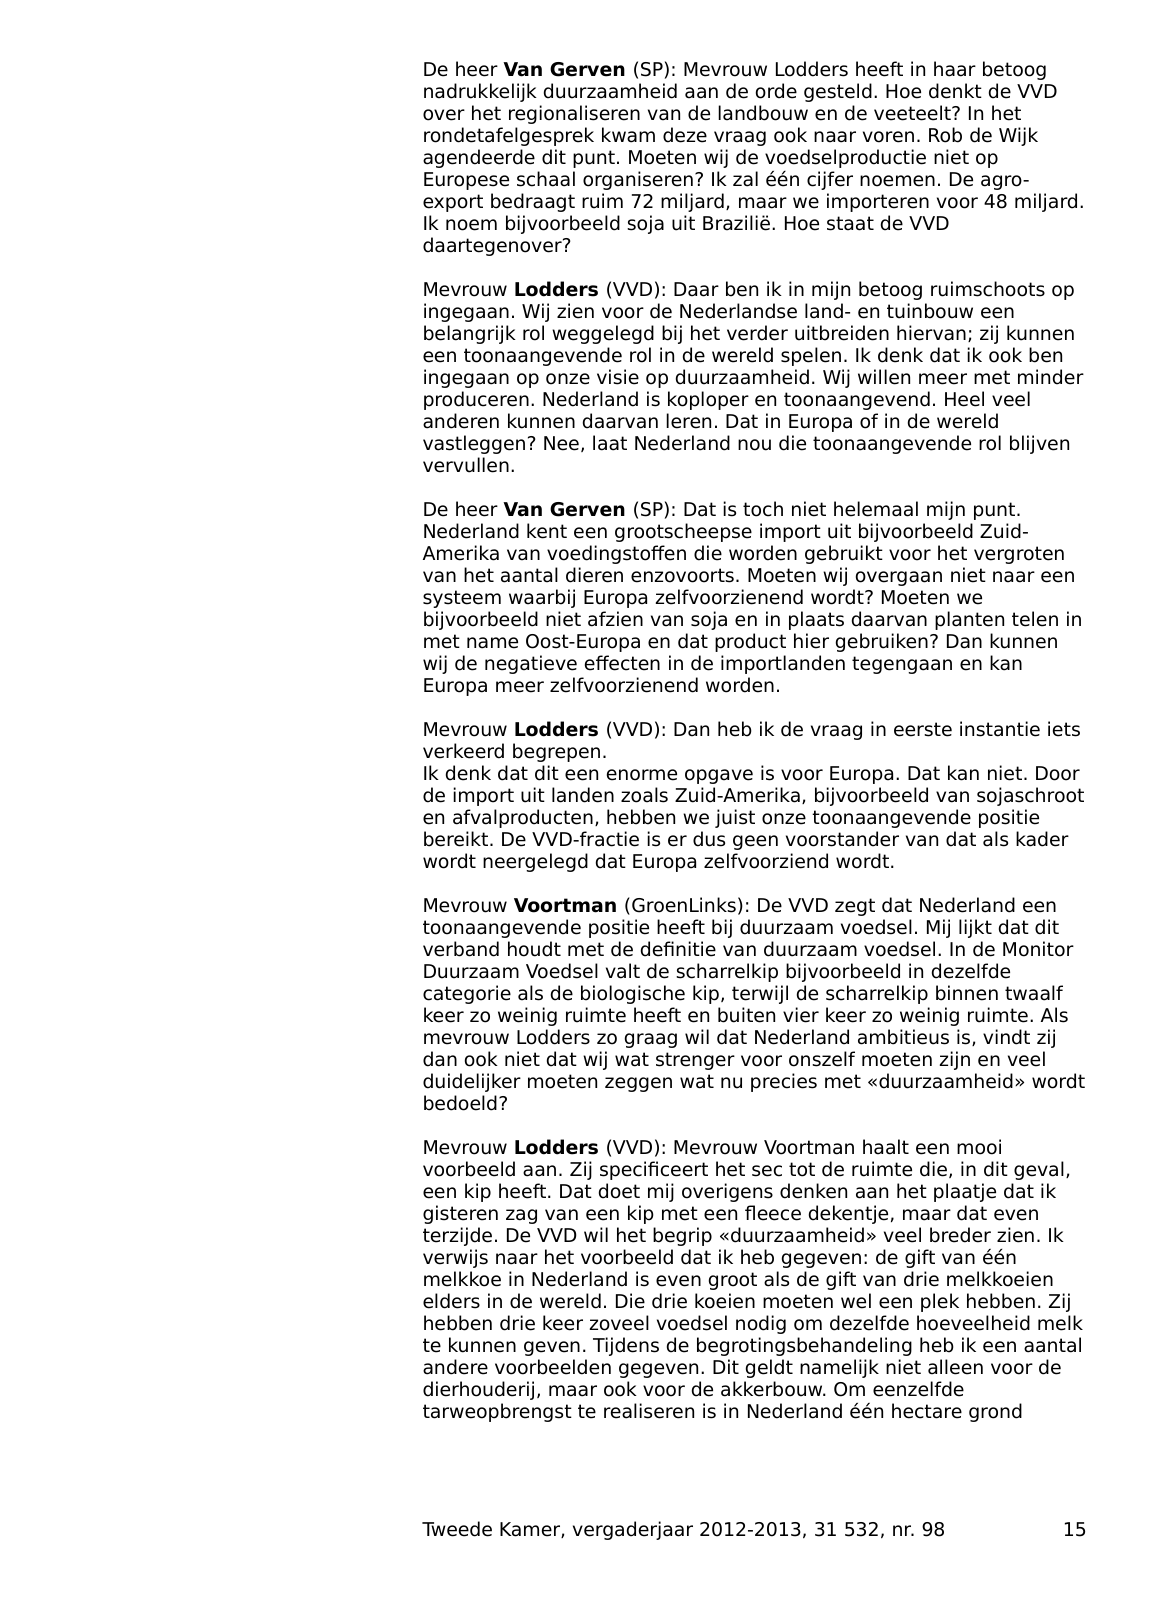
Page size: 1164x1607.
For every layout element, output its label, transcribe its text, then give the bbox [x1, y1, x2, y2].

text Mevrouw Lodders (VVD): Dan heb ik de vraag in eerste instantie iets verkeerd begrepen. [422, 719, 1087, 763]
text Ik denk dat dit een enorme opgave is voor Europa. Dat kan niet. Door de import uit landen zoals Zuid-Amerika, bijvoorbeeld van sojaschroot en afvalproducten, hebben we juist onze toonaangevende positie bereikt. De VVD-fractie is er dus geen voorstander van dat als kader wordt neergelegd dat Europa zelfvoorziend wordt. [422, 763, 1087, 873]
text Mevrouw Lodders (VVD): Daar ben ik in mijn betoog ruimschoots op ingegaan. Wij zien voor de Nederlandse land- en tuinbouw een belangrijk rol weggelegd bij het verder uitbreiden hiervan; zij kunnen een toonaangevende rol in de wereld spelen. Ik denk dat ik ook ben ingegaan op onze visie op duurzaamheid. Wij willen meer met minder produceren. Nederland is koploper en toonaangevend. Heel veel anderen kunnen daarvan leren. Dat in Europa of in de wereld vastleggen? Nee, laat Nederland nou die toonaangevende rol blijven vervullen. [422, 279, 1087, 477]
text De heer Van Gerven (SP): Dat is toch niet helemaal mijn punt. Nederland kent een grootscheepse import uit bijvoorbeeld Zuid-Amerika van voedingstoffen die worden gebruikt voor het vergroten van het aantal dieren enzovoorts. Moeten wij overgaan niet naar een systeem waarbij Europa zelfvoorzienend wordt? Moeten we bijvoorbeeld niet afzien van soja en in plaats daarvan planten telen in met name Oost-Europa en dat product hier gebruiken? Dan kunnen wij de negatieve effecten in de importlanden tegengaan en kan Europa meer zelfvoorzienend worden. [422, 499, 1087, 697]
text Mevrouw Lodders (VVD): Mevrouw Voortman haalt een mooi voorbeeld aan. Zij specificeert het sec tot de ruimte die, in dit geval, een kip heeft. Dat doet mij overigens denken aan het plaatje dat ik gisteren zag van een kip met een fleece dekentje, maar dat even terzijde. De VVD wil het begrip «duurzaamheid» veel breder zien. Ik verwijs naar het voorbeeld dat ik heb gegeven: de gift van één melkkoe in Nederland is even groot als de gift van drie melkkoeien elders in de wereld. Die drie koeien moeten wel een plek hebben. Zij hebben drie keer zoveel voedsel nodig om dezelfde hoeveelheid melk te kunnen geven. Tijdens de begrotingsbehandeling heb ik een aantal andere voorbeelden gegeven. Dit geldt namelijk niet alleen voor de dierhouderij, maar ook voor de akkerbouw. Om eenzelfde tarweopbrengst te realiseren is in Nederland één hectare grond [422, 1137, 1087, 1423]
text Mevrouw Voortman (GroenLinks): De VVD zegt dat Nederland een toonaangevende positie heeft bij duurzaam voedsel. Mij lijkt dat dit verband houdt met de definitie van duurzaam voedsel. In de Monitor Duurzaam Voedsel valt de scharrelkip bijvoorbeeld in dezelfde categorie als de biologische kip, terwijl de scharrelkip binnen twaalf keer zo weinig ruimte heeft en buiten vier keer zo weinig ruimte. Als mevrouw Lodders zo graag wil dat Nederland ambitieus is, vindt zij dan ook niet dat wij wat strenger voor onszelf moeten zijn en veel duidelijker moeten zeggen wat nu precies met «duurzaamheid» wordt bedoeld? [422, 895, 1087, 1115]
text De heer Van Gerven (SP): Mevrouw Lodders heeft in haar betoog nadrukkelijk duurzaamheid aan de orde gesteld. Hoe denkt de VVD over het regionaliseren van de landbouw en de veeteelt? In het rondetafelgesprek kwam deze vraag ook naar voren. Rob de Wijk agendeerde dit punt. Moeten wij de voedselproductie niet op Europese schaal organiseren? Ik zal één cijfer noemen. De agro-export bedraagt ruim 72 miljard, maar we importeren voor 48 miljard. Ik noem bijvoorbeeld soja uit Brazilië. Hoe staat de VVD daartegenover? [422, 59, 1087, 257]
